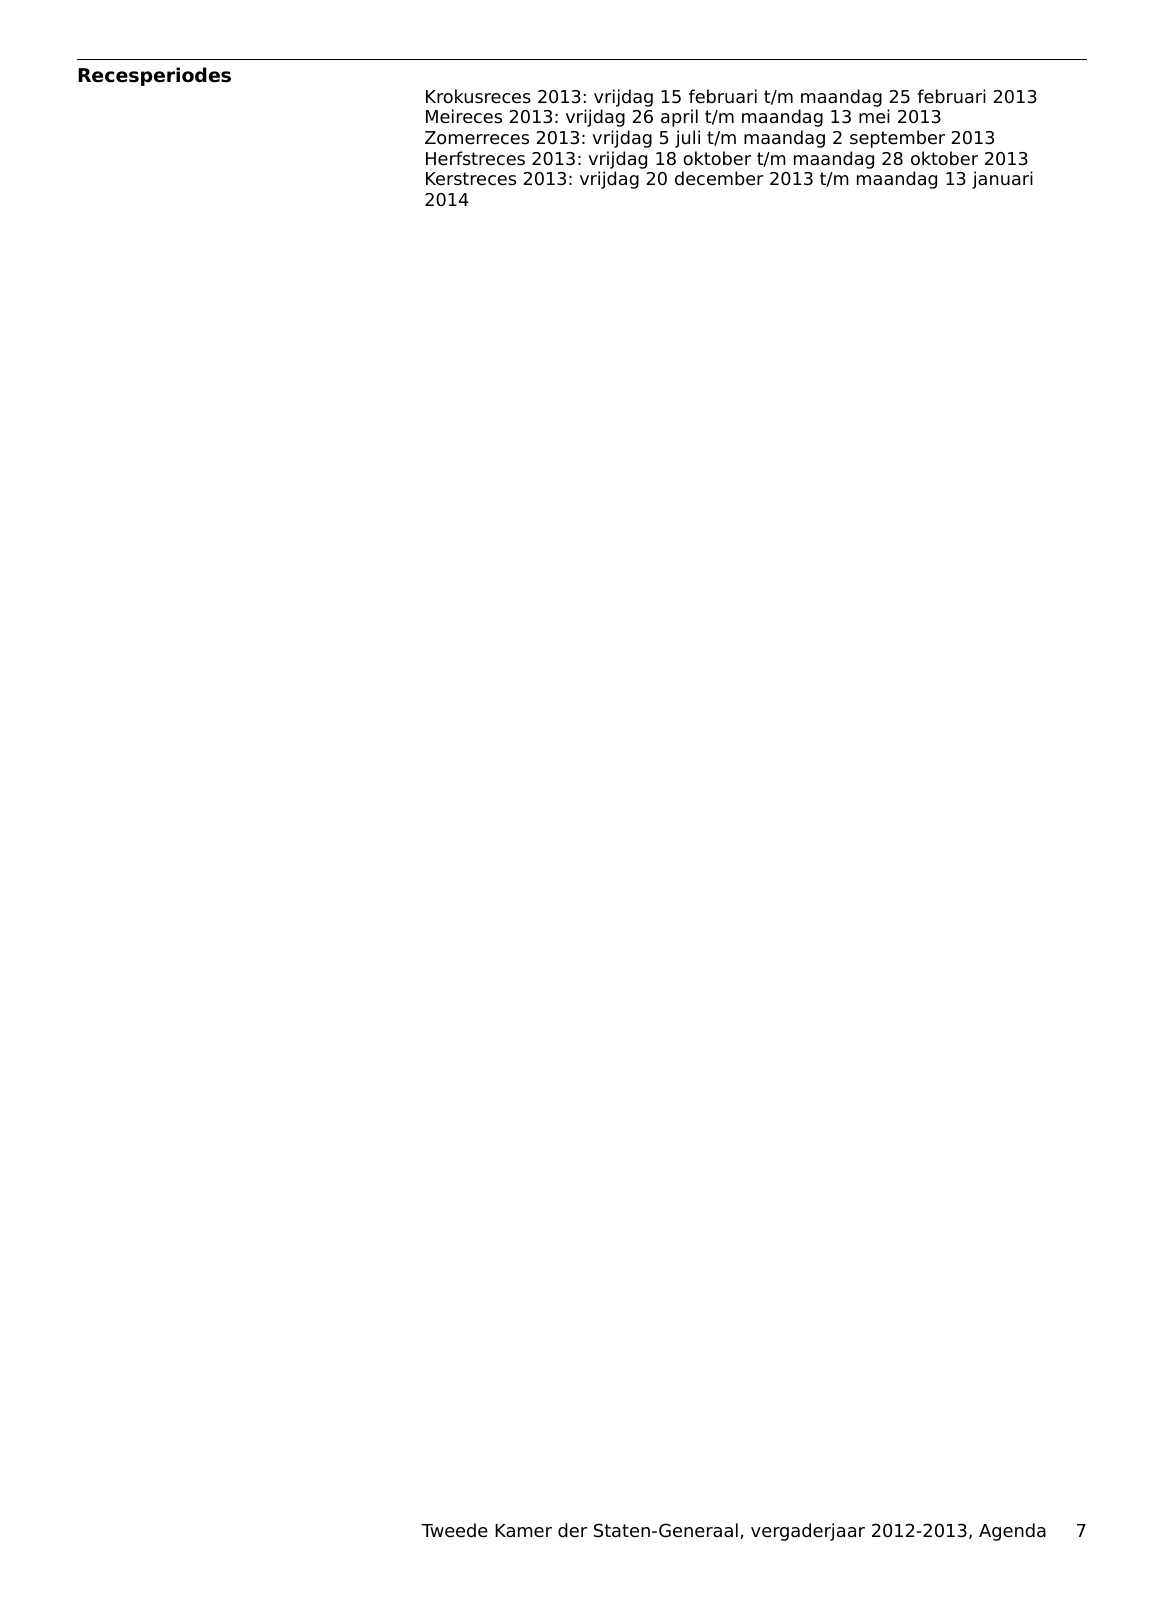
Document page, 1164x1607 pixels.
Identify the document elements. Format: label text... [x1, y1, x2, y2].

table_cell [77, 169, 401, 211]
table_header Recesperiodes [77, 60, 401, 87]
table_cell [77, 108, 401, 128]
table_header [401, 60, 418, 87]
table_cell Krokusreces 2013: vrijdag 15 februari t/m maandag 25 februari 2013 [418, 87, 1087, 107]
table_cell [401, 108, 418, 128]
table_header [418, 60, 1087, 87]
table_cell [401, 169, 418, 211]
table_cell Herfstreces 2013: vrijdag 18 oktober t/m maandag 28 oktober 2013 [418, 149, 1087, 169]
table_cell [401, 128, 418, 149]
table_cell [77, 149, 401, 169]
table_cell [77, 128, 401, 149]
table_cell Zomerreces 2013: vrijdag 5 juli t/m maandag 2 september 2013 [418, 128, 1087, 149]
table_cell Meireces 2013: vrijdag 26 april t/m maandag 13 mei 2013 [418, 108, 1087, 128]
table_cell [401, 149, 418, 169]
table_cell [401, 87, 418, 107]
table_cell [77, 87, 401, 107]
table_cell Kerstreces 2013: vrijdag 20 december 2013 t/m maandag 13 januari 2014 [418, 169, 1087, 211]
